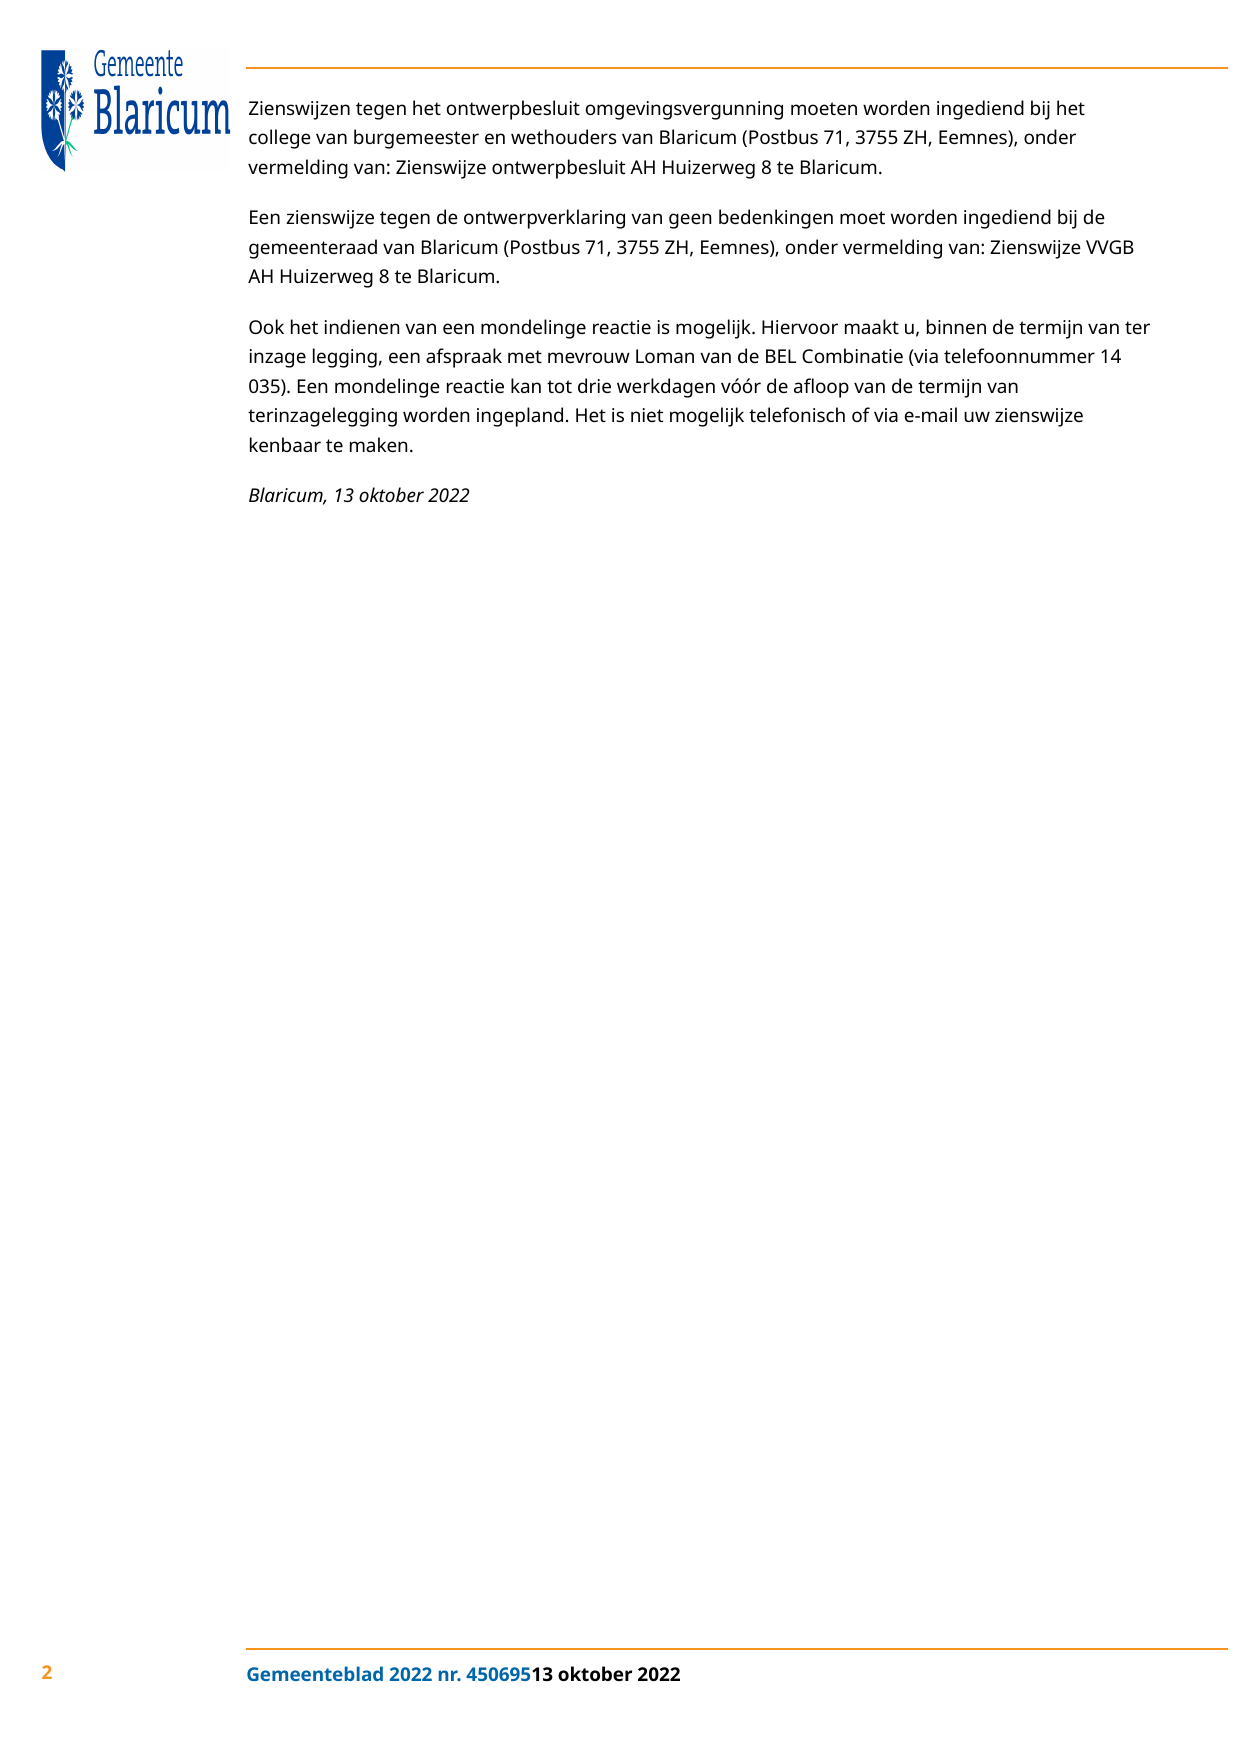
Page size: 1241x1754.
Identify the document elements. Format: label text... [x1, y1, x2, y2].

text Ook het indienen van een mondelinge reactie is mogelijk. Hiervoor maakt u, binnen de termijn van ter inzage legging, een afspraak met mevrouw Loman van de BEL Combinatie (via telefoonnummer 14 035). Een mondelinge reactie kan tot drie werkdagen vóór de afloop van de termijn van terinzagelegging worden ingepland. Het is niet mogelijk telefonisch of via e-mail uw zienswijze kenbaar te maken. [248, 314, 1152, 458]
text Zienswijzen tegen het ontwerpbesluit omgevingsvergunning moeten worden ingediend bij het college van burgemeester en wethouders van Blaricum (Postbus 71, 3755 ZH, Eemnes), onder vermelding van: Zienswijze ontwerpbesluit AH Huizerweg 8 te Blaricum. [248, 95, 1152, 180]
text Een zienswijze tegen de ontwerpverklaring van geen bedenkingen moet worden ingediend bij de gemeenteraad van Blaricum (Postbus 71, 3755 ZH, Eemnes), onder vermelding van: Zienswijze VVGB AH Huizerweg 8 te Blaricum. [248, 204, 1152, 289]
text Blaricum, 13 oktober 2022 [248, 483, 1152, 508]
picture [41, 47, 231, 172]
